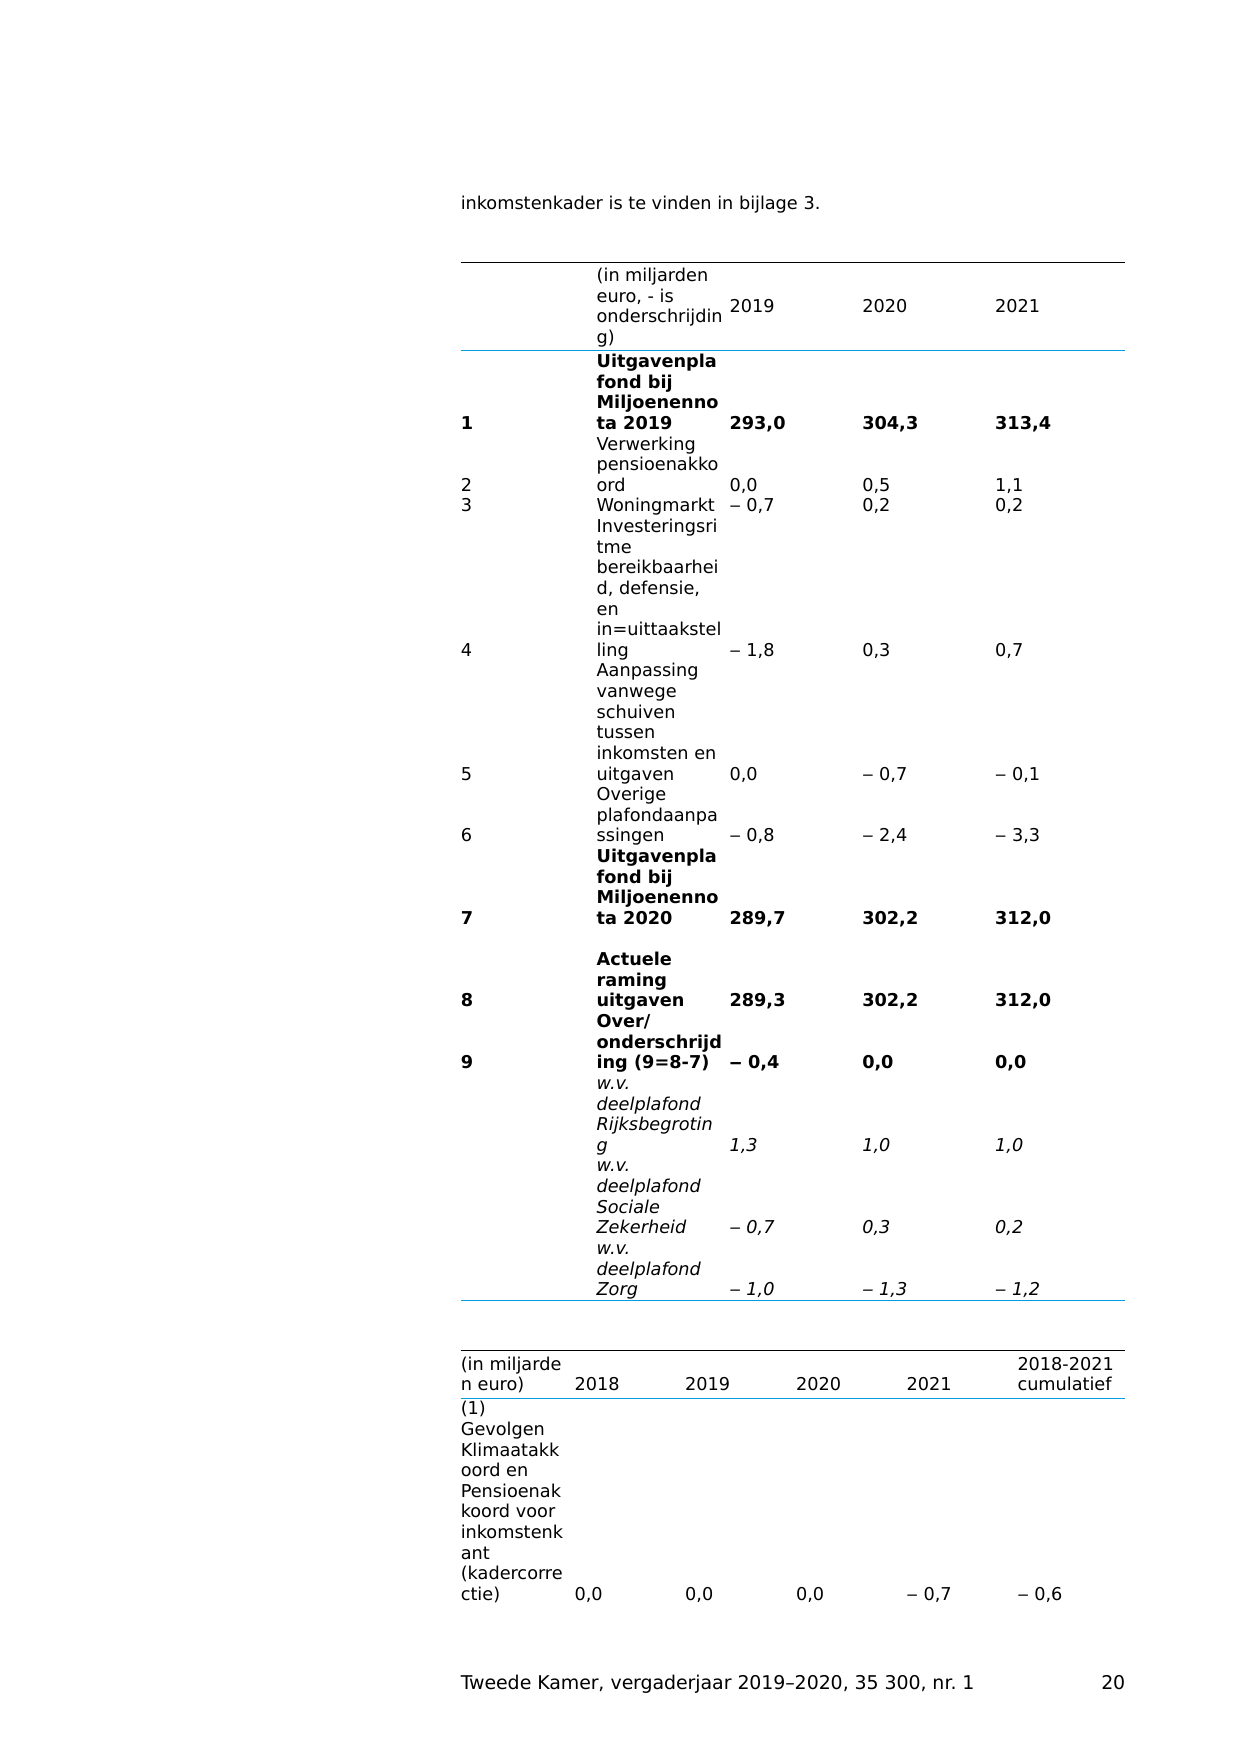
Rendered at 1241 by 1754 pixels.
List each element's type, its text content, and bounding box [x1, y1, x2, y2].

table_cell w.v. deelplafond Zorg [594, 1238, 726, 1300]
table_cell 313,4 [992, 351, 1125, 433]
table_cell 289,7 [726, 846, 859, 928]
table_cell ‒ 0,7 [904, 1399, 1014, 1604]
table_cell 2021 [992, 263, 1125, 350]
table_cell Investeringsritme bereikbaarheid, defensie, en in=uittaakstelling [594, 516, 726, 660]
table_cell 1,1 [992, 434, 1125, 495]
table_cell ‒ 2,4 [859, 784, 992, 846]
table_cell [859, 929, 992, 949]
table_cell 0,0 [859, 1011, 992, 1073]
table_cell 0,0 [682, 1399, 793, 1604]
table_cell Aanpassing vanwege schuiven tussen inkomsten en uitgaven [594, 660, 726, 784]
table_cell ‒ 3,3 [992, 784, 1125, 846]
table_cell 6 [461, 784, 593, 846]
table_cell w.v. deelplafond Rijksbegroting [594, 1073, 726, 1155]
table_cell 5 [461, 660, 593, 784]
table_cell 2 [461, 434, 593, 495]
table_cell 9 [461, 1011, 593, 1073]
table_cell 302,2 [859, 949, 992, 1011]
table_cell 1,3 [726, 1073, 859, 1155]
table_cell 289,3 [726, 949, 859, 1011]
table_cell ‒ 1,3 [859, 1238, 992, 1300]
table_cell ‒ 1,2 [992, 1238, 1125, 1300]
table_cell [461, 263, 593, 350]
table_cell [461, 1238, 593, 1300]
table_cell ‒ 0,7 [726, 495, 859, 516]
table_cell 0,0 [793, 1399, 903, 1604]
table_cell Actuele raming uitgaven [594, 949, 726, 1011]
table_cell ‒ 0,7 [726, 1155, 859, 1238]
table_cell 304,3 [859, 351, 992, 433]
table_cell (1) Gevolgen Klimaatakkoord en Pensioenakkoord voor inkomstenkant (kadercorrectie) [461, 1399, 571, 1604]
table_cell 0,5 [859, 434, 992, 495]
table_header Tabel 1.4.2 Inkomstenkader Miljoenennota 2020 [461, 1325, 1125, 1350]
table_cell 0,0 [726, 660, 859, 784]
table_cell [726, 929, 859, 949]
table_cell [461, 1073, 593, 1155]
table_cell 2020 [859, 263, 992, 350]
table_cell Uitgavenplafond bij Miljoenennota 2019 [594, 351, 726, 433]
table_cell 2021 [904, 1351, 1014, 1398]
table_cell Woningmarkt [594, 495, 726, 516]
table_cell [992, 929, 1125, 949]
table_cell w.v. deelplafond Sociale Zekerheid [594, 1155, 726, 1238]
table_cell ‒ 1,0 [726, 1238, 859, 1300]
table_cell (in miljarden euro, - is onderschrijding) [594, 263, 726, 350]
table_cell [904, 1605, 1014, 1625]
table_cell 0,7 [992, 516, 1125, 660]
table_cell 0,0 [992, 1011, 1125, 1073]
table_cell 0,2 [992, 1155, 1125, 1238]
table_cell 0,3 [859, 516, 992, 660]
table_cell 3 [461, 495, 593, 516]
table_cell (in miljarden euro) [461, 1351, 571, 1398]
table_cell ‒ 0,8 [726, 784, 859, 846]
table_cell Uitgavenplafond bij Miljoenennota 2020 [594, 846, 726, 928]
table_cell ‒ 1,8 [726, 516, 859, 660]
table_cell 0,3 [859, 1155, 992, 1238]
table_cell [594, 929, 726, 949]
table_cell 2020 [793, 1351, 903, 1398]
table_cell 1 [461, 351, 593, 433]
table_cell Over/onderschrijding (9=8-7) [594, 1011, 726, 1073]
table_cell [793, 1605, 903, 1625]
table_cell 4 [461, 516, 593, 660]
table_cell [682, 1605, 793, 1625]
table_cell 2018 [571, 1351, 682, 1398]
table_cell 0,0 [726, 434, 859, 495]
table_cell Verwerking pensioenakkoord [594, 434, 726, 495]
table_cell [571, 1605, 682, 1625]
table_cell 293,0 [726, 351, 859, 433]
table_cell 0,0 [571, 1399, 682, 1604]
text inkomstenkader is te vinden in bijlage 3. [461, 191, 1125, 214]
table_cell ‒ 0,6 [1014, 1399, 1125, 1604]
table_cell 0,2 [992, 495, 1125, 516]
table_header Tabel 1.4.1 Ontwikkeling rijksbegroting [461, 237, 1125, 262]
table_cell ‒ 0,1 [992, 660, 1125, 784]
table_cell Overige plafondaanpassingen [594, 784, 726, 846]
table_cell [461, 929, 593, 949]
table_cell 2019 [682, 1351, 793, 1398]
table_cell 312,0 [992, 846, 1125, 928]
table_cell [1014, 1605, 1125, 1625]
table_cell 7 [461, 846, 593, 928]
table_cell [461, 1155, 593, 1238]
table_cell 302,2 [859, 846, 992, 928]
table_cell 0,2 [859, 495, 992, 516]
table_cell ‒ 0,4 [726, 1011, 859, 1073]
table_cell ‒ 0,7 [859, 660, 992, 784]
table_cell 2019 [726, 263, 859, 350]
table_cell 8 [461, 949, 593, 1011]
table_cell 1,0 [859, 1073, 992, 1155]
table_cell [461, 1605, 571, 1625]
table_cell 312,0 [992, 949, 1125, 1011]
table_cell 1,0 [992, 1073, 1125, 1155]
table_cell 2018-2021 cumulatief [1014, 1351, 1125, 1398]
